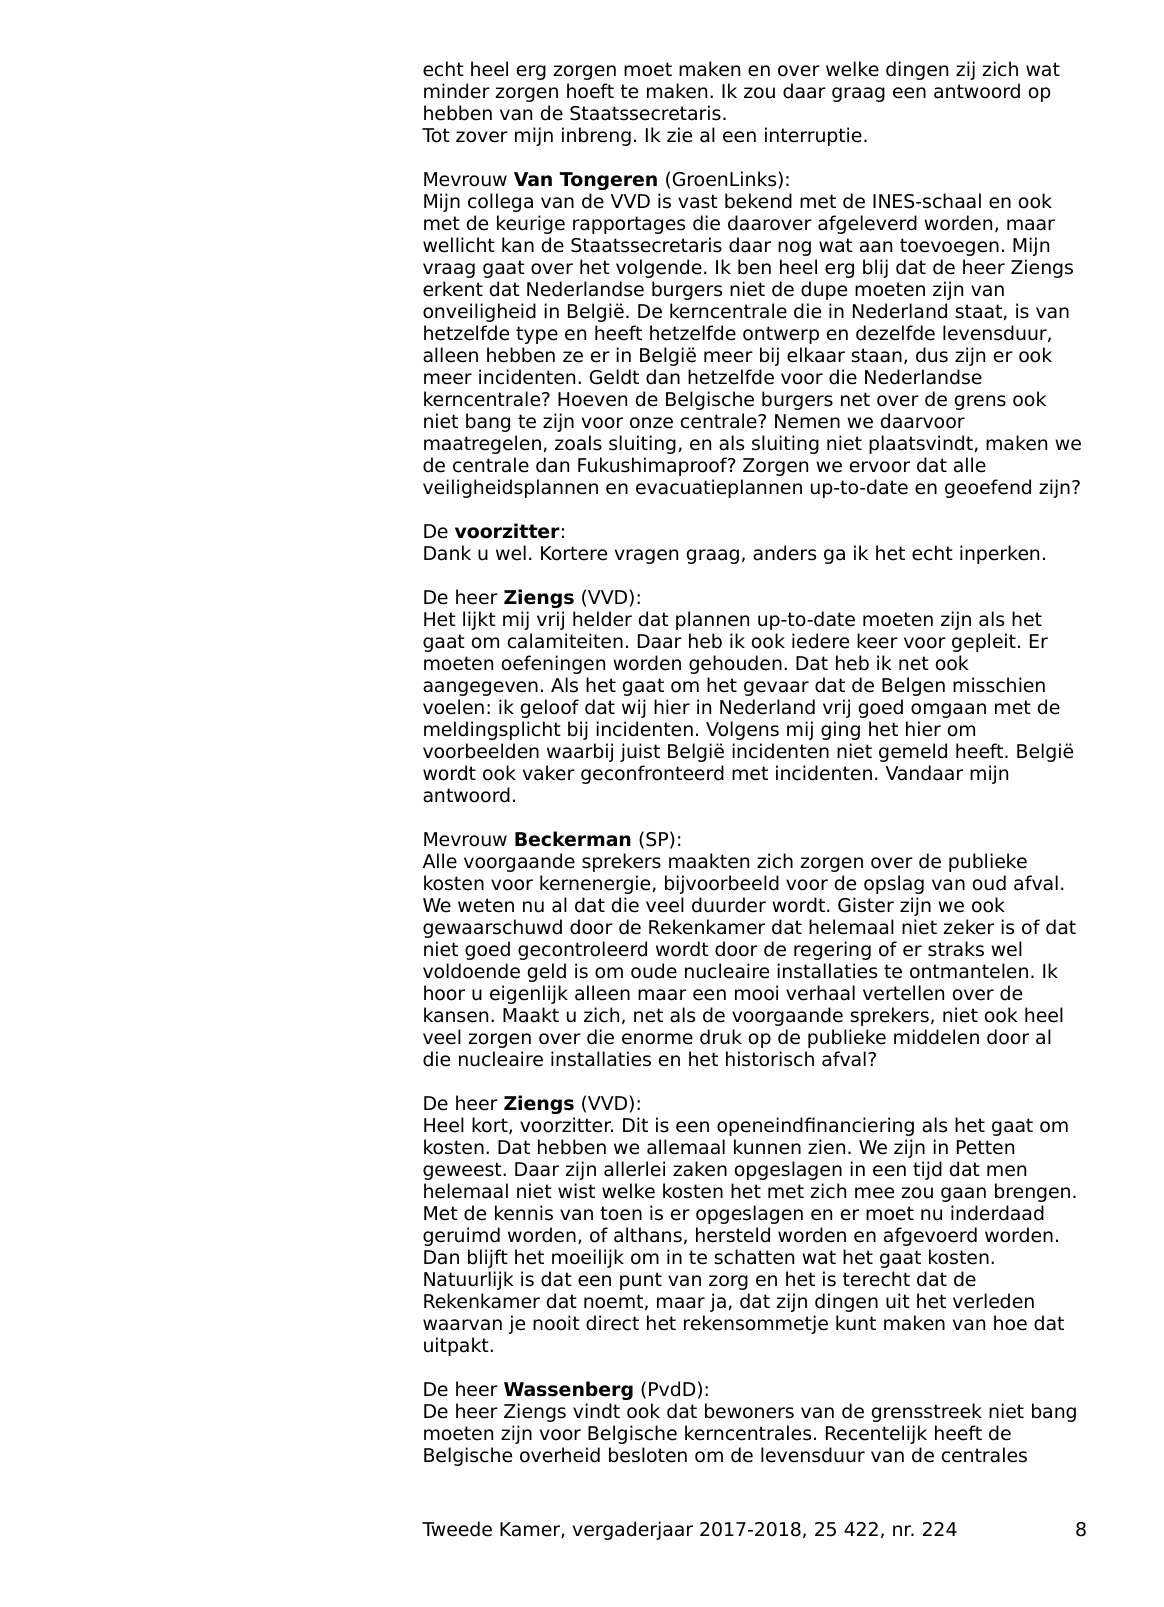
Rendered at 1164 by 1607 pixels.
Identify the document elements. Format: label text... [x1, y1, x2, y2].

text echt heel erg zorgen moet maken en over welke dingen zij zich wat minder zorgen hoeft te maken. Ik zou daar graag een antwoord op hebben van de Staatssecretaris. [422, 59, 1087, 125]
text De voorzitter: [422, 521, 1087, 543]
text De heer Ziengs (VVD): [422, 587, 1087, 609]
text Heel kort, voorzitter. Dit is een openeindfinanciering als het gaat om kosten. Dat hebben we allemaal kunnen zien. We zijn in Petten geweest. Daar zijn allerlei zaken opgeslagen in een tijd dat men helemaal niet wist welke kosten het met zich mee zou gaan brengen. Met de kennis van toen is er opgeslagen en er moet nu inderdaad geruimd worden, of althans, hersteld worden en afgevoerd worden. Dan blijft het moeilijk om in te schatten wat het gaat kosten. Natuurlijk is dat een punt van zorg en het is terecht dat de Rekenkamer dat noemt, maar ja, dat zijn dingen uit het verleden waarvan je nooit direct het rekensommetje kunt maken van hoe dat uitpakt. [422, 1115, 1087, 1357]
text De heer Ziengs (VVD): [422, 1093, 1087, 1115]
text De heer Ziengs vindt ook dat bewoners van de grensstreek niet bang moeten zijn voor Belgische kerncentrales. Recentelijk heeft de Belgische overheid besloten om de levensduur van de centrales [422, 1401, 1087, 1467]
text Mevrouw Van Tongeren (GroenLinks): [422, 169, 1087, 191]
text De heer Wassenberg (PvdD): [422, 1379, 1087, 1401]
text Alle voorgaande sprekers maakten zich zorgen over de publieke kosten voor kernenergie, bijvoorbeeld voor de opslag van oud afval. We weten nu al dat die veel duurder wordt. Gister zijn we ook gewaarschuwd door de Rekenkamer dat helemaal niet zeker is of dat niet goed gecontroleerd wordt door de regering of er straks wel voldoende geld is om oude nucleaire installaties te ontmantelen. Ik hoor u eigenlijk alleen maar een mooi verhaal vertellen over de kansen. Maakt u zich, net als de voorgaande sprekers, niet ook heel veel zorgen over die enorme druk op de publieke middelen door al die nucleaire installaties en het historisch afval? [422, 851, 1087, 1071]
text Mijn collega van de VVD is vast bekend met de INES-schaal en ook met de keurige rapportages die daarover afgeleverd worden, maar wellicht kan de Staatssecretaris daar nog wat aan toevoegen. Mijn vraag gaat over het volgende. Ik ben heel erg blij dat de heer Ziengs erkent dat Nederlandse burgers niet de dupe moeten zijn van onveiligheid in België. De kerncentrale die in Nederland staat, is van hetzelfde type en heeft hetzelfde ontwerp en dezelfde levensduur, alleen hebben ze er in België meer bij elkaar staan, dus zijn er ook meer incidenten. Geldt dan hetzelfde voor die Nederlandse kerncentrale? Hoeven de Belgische burgers net over de grens ook niet bang te zijn voor onze centrale? Nemen we daarvoor maatregelen, zoals sluiting, en als sluiting niet plaatsvindt, maken we de centrale dan Fukushimaproof? Zorgen we ervoor dat alle veiligheidsplannen en evacuatieplannen up-to-date en geoefend zijn? [422, 191, 1087, 499]
text Het lijkt mij vrij helder dat plannen up-to-date moeten zijn als het gaat om calamiteiten. Daar heb ik ook iedere keer voor gepleit. Er moeten oefeningen worden gehouden. Dat heb ik net ook aangegeven. Als het gaat om het gevaar dat de Belgen misschien voelen: ik geloof dat wij hier in Nederland vrij goed omgaan met de meldingsplicht bij incidenten. Volgens mij ging het hier om voorbeelden waarbij juist België incidenten niet gemeld heeft. België wordt ook vaker geconfronteerd met incidenten. Vandaar mijn antwoord. [422, 609, 1087, 807]
text Mevrouw Beckerman (SP): [422, 829, 1087, 851]
text Tot zover mijn inbreng. Ik zie al een interruptie. [422, 125, 1087, 147]
text Dank u wel. Kortere vragen graag, anders ga ik het echt inperken. [422, 543, 1087, 565]
